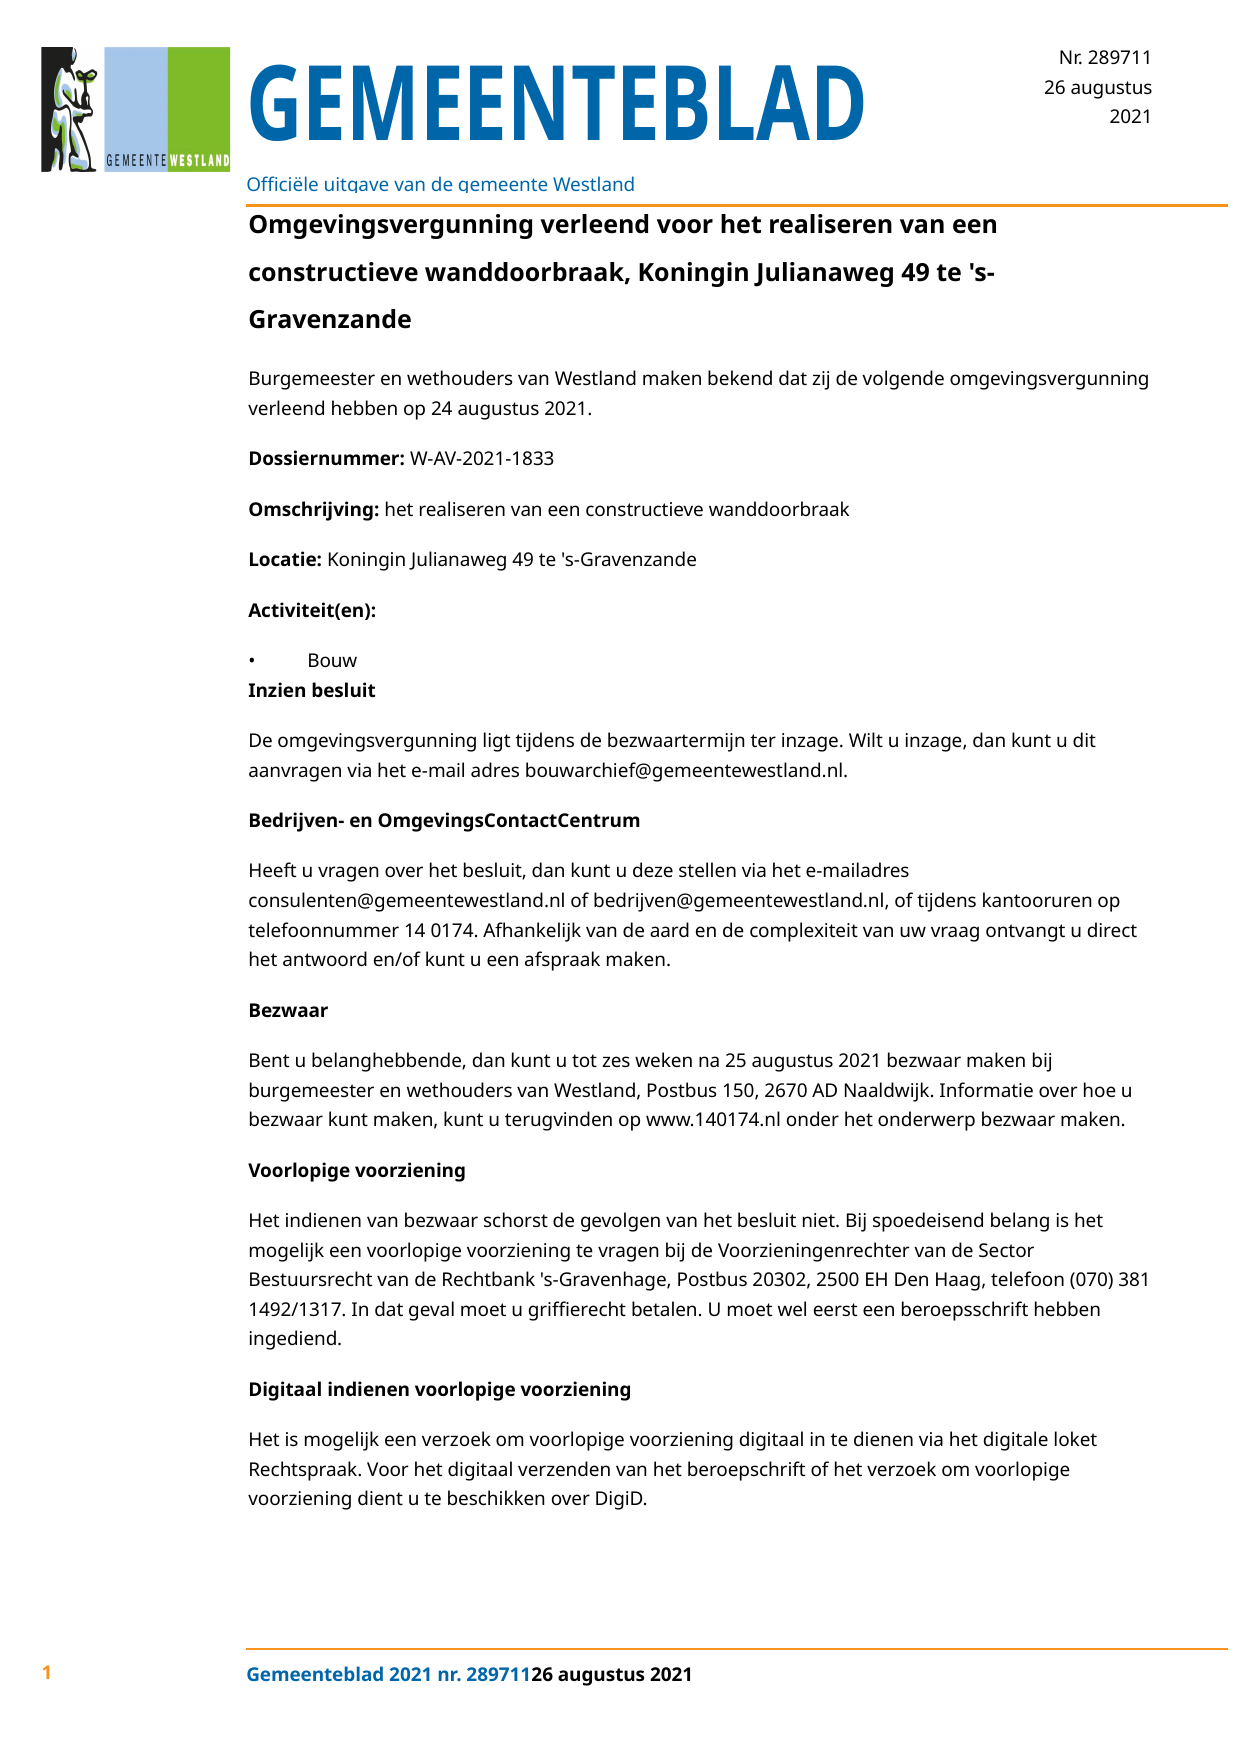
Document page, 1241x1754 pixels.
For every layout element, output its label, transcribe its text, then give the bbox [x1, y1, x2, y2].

text Heeft u vragen over het besluit, dan kunt u deze stellen via het e-mailadres consulenten@gemeentewestland.nl of bedrijven@gemeentewestland.nl, of tijdens kantooruren op telefoonnummer 14 0174. Afhankelijk van de aard en de complexiteit van uw vraag ontvangt u direct het antwoord en/of kunt u een afspraak maken. [248, 858, 1152, 972]
text Het is mogelijk een verzoek om voorlopige voorziening digitaal in te dienen via het digitale loket Rechtspraak. Voor het digitaal verzenden van het beroepschrift of het verzoek om voorlopige voorziening dient u te beschikken over DigiD. [248, 1426, 1152, 1511]
text Omgevingsvergunning verleend voor het realiseren van een constructieve wanddoorbraak, Koningin Julianaweg 49 te 's-Gravenzande [248, 207, 1152, 336]
text De omgevingsvergunning ligt tijdens de bezwaartermijn ter inzage. Wilt u inzage, dan kunt u dit aanvragen via het e-mail adres bouwarchief@gemeentewestland.nl. [248, 727, 1152, 782]
text Locatie: Koningin Julianaweg 49 te 's-Gravenzande [248, 546, 1152, 572]
text Activiteit(en): [248, 597, 1152, 622]
text Bent u belanghebbende, dan kunt u tot zes weken na 25 augustus 2021 bezwaar maken bij burgemeester en wethouders van Westland, Postbus 150, 2670 AD Naaldwijk. Informatie over hoe u bezwaar kunt maken, kunt u terugvinden op www.140174.nl onder het onderwerp bezwaar maken. [248, 1047, 1152, 1132]
text Voorlopige voorziening [248, 1157, 1152, 1182]
text Omschrijving: het realiseren van een constructieve wanddoorbraak [248, 496, 1152, 522]
text Digitaal indienen voorlopige voorziening [248, 1376, 1152, 1402]
text Burgemeester en wethouders van Westland maken bekend dat zij de volgende omgevingsvergunning verleend hebben op 24 augustus 2021. [248, 366, 1152, 421]
text Bedrijven- en OmgevingsContactCentrum [248, 807, 1152, 833]
text Dossiernummer: W-AV-2021-1833 [248, 446, 1152, 471]
text Bezwaar [248, 997, 1152, 1022]
text Het indienen van bezwaar schorst de gevolgen van het besluit niet. Bij spoedeisend belang is het mogelijk een voorlopige voorziening te vragen bij de Voorzieningenrechter van de Sector Bestuursrecht van de Rechtbank 's-Gravenhage, Postbus 20302, 2500 EH Den Haag, telefoon (070) 381 1492/1317. In dat geval moet u griffierecht betalen. U moet wel eerst een beroepsschrift hebben ingediend. [248, 1207, 1152, 1351]
text Inzien besluit [248, 677, 1152, 702]
list Bouw [248, 647, 1152, 673]
picture [41, 47, 231, 172]
